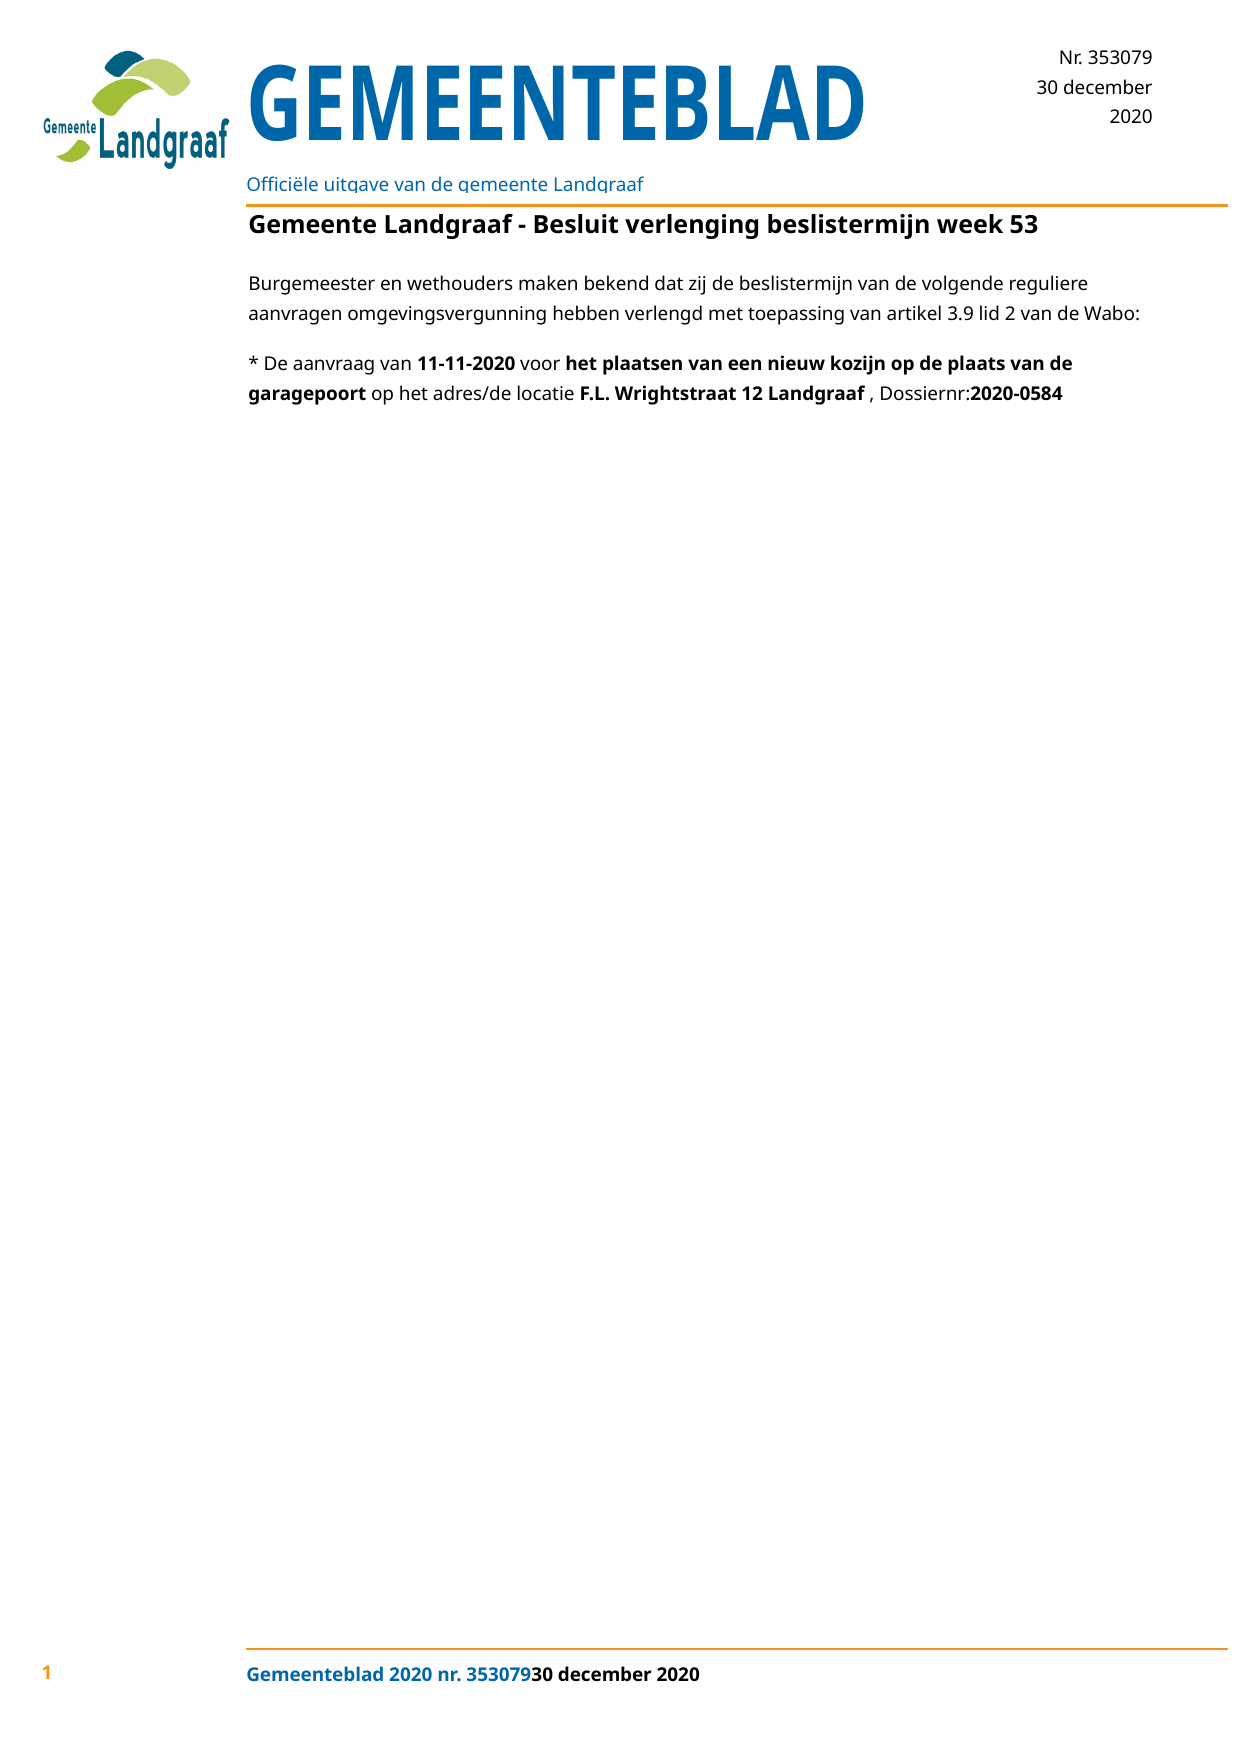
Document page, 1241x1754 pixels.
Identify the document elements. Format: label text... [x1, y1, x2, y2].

text Gemeente Landgraaf - Besluit verlenging beslistermijn week 53 [248, 207, 1152, 241]
picture [41, 47, 231, 172]
text Burgemeester en wethouders maken bekend dat zij de beslistermijn van de volgende reguliere aanvragen omgevingsvergunning hebben verlengd met toepassing van artikel 3.9 lid 2 van de Wabo: [248, 270, 1152, 326]
text * De aanvraag van 11-11-2020 voor het plaatsen van een nieuw kozijn op de plaats van de garagepoort op het adres/de locatie F.L. Wrightstraat 12 Landgraaf , Dossiernr:2020-0584 [248, 350, 1152, 406]
